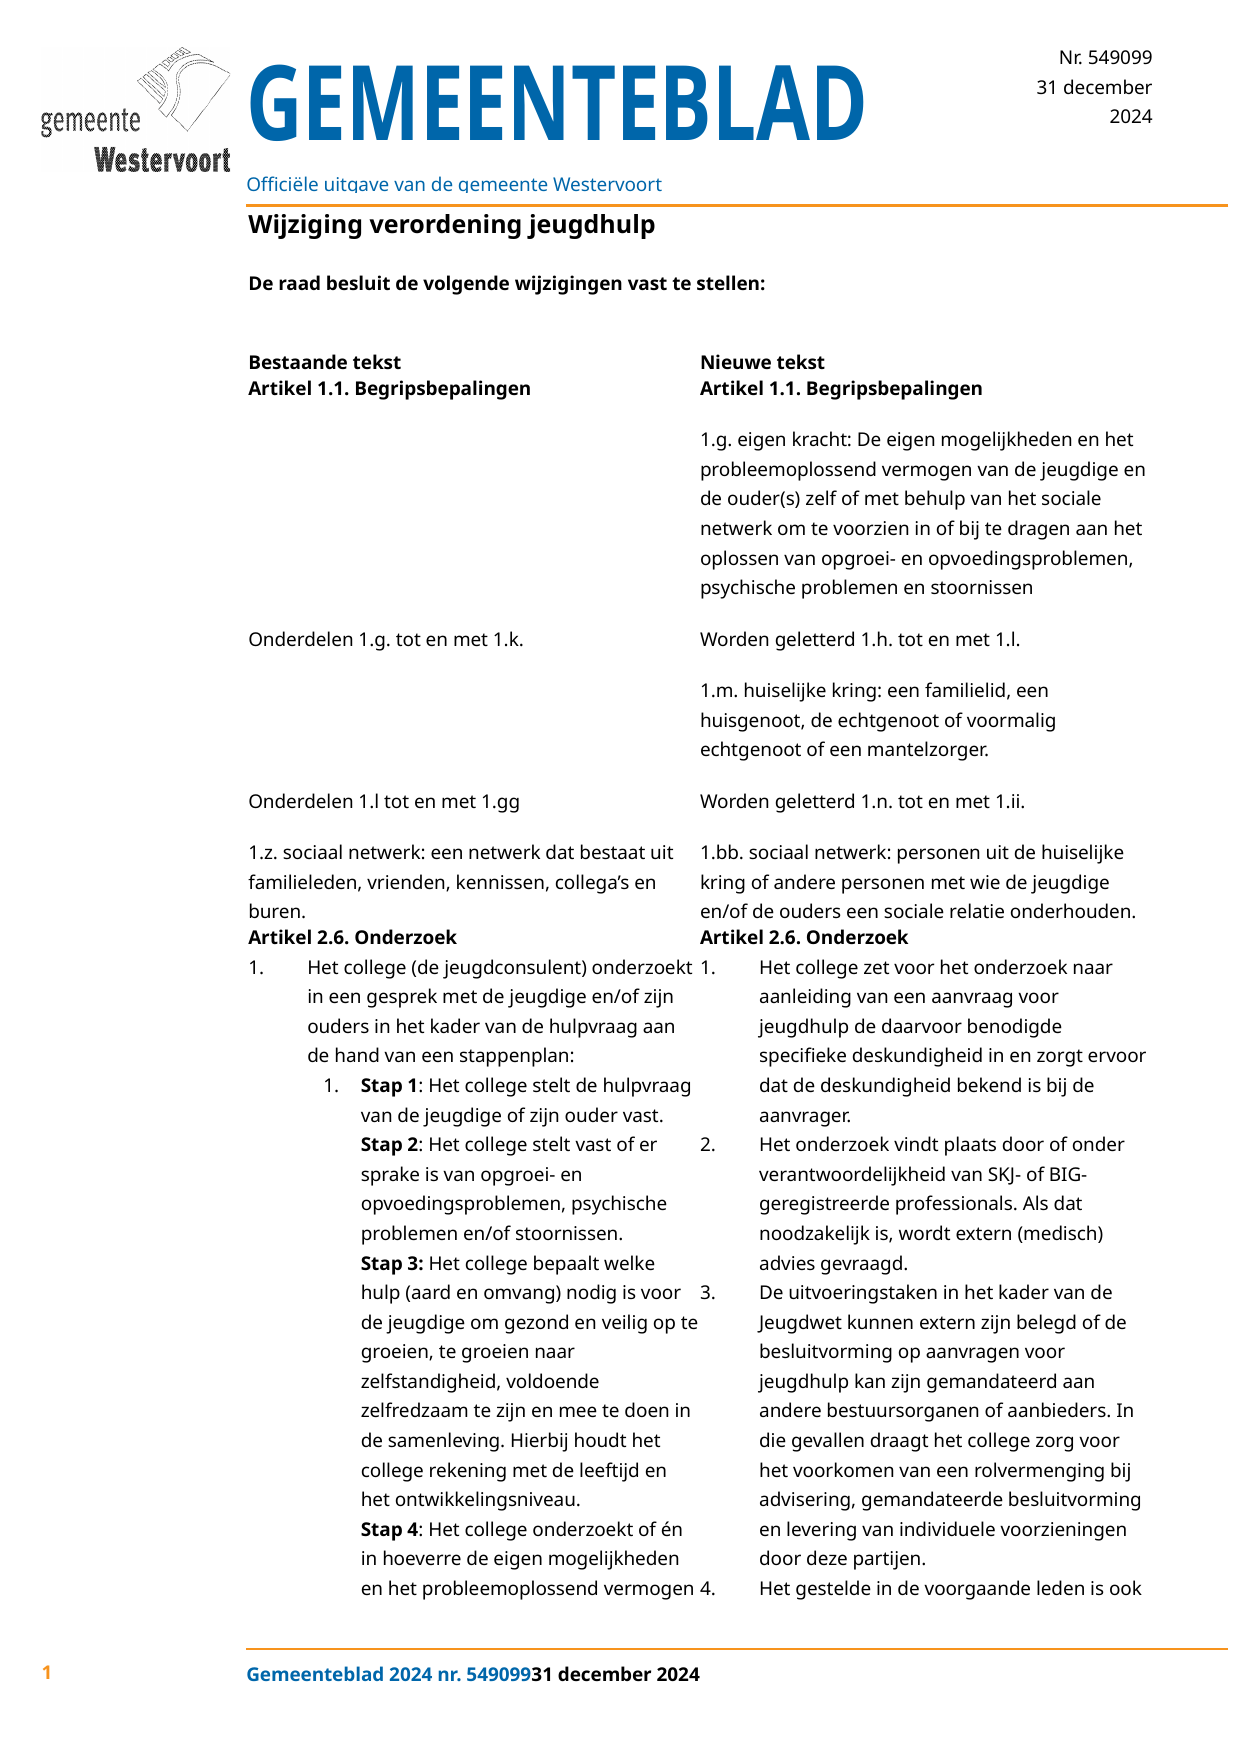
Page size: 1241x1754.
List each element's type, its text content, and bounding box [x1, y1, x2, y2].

table_cell [248, 401, 700, 426]
table_cell [248, 762, 700, 788]
table_cell Onderdelen 1.l tot en met 1.gg [248, 788, 700, 814]
table_cell [700, 401, 1152, 426]
table_cell Artikel 1.1. Begripsbepalingen [700, 375, 1152, 401]
text De raad besluit de volgende wijzigingen vast te stellen: [248, 270, 1152, 296]
table_cell [700, 600, 1152, 626]
table_cell Artikel 1.1. Begripsbepalingen [248, 375, 700, 401]
table_cell 1.g. eigen kracht: De eigen mogelijkheden en het probleemoplossend vermogen van de jeugdige en de ouder(s) zelf of met behulp van het sociale netwerk om te voorzien in of bij te dragen aan het oplossen van opgroei- en opvoedingsproblemen, psychische problemen en stoornissen [700, 426, 1152, 600]
table_cell Onderdelen 1.g. tot en met 1.k. [248, 626, 700, 652]
table_cell [700, 814, 1152, 839]
table_cell 1.z. sociaal netwerk: een netwerk dat bestaat uit familieleden, vrienden, kennissen, collega’s en buren. [248, 839, 700, 924]
table_cell 1.bb. sociaal netwerk: personen uit de huiselijke kring of andere personen met wie de jeugdige en/of de ouders een sociale relatie onderhouden. [700, 839, 1152, 924]
table_header Nieuwe tekst [700, 349, 1152, 375]
table_cell Artikel 2.6. Onderzoek Het college zet voor het onderzoek naar aanleiding van een aanvraag voor jeugdhulp de daarvoor benodigde specifieke deskundigheid in en zorgt ervoor dat de deskundigheid bekend is bij de aanvrager. Het onderzoek vindt plaats door of onder verantwoordelijkheid van SKJ- of BIG-geregistreerde professionals. Als dat noodzakelijk is, wordt extern (medisch) advies gevraagd. De uitvoeringstaken in het kader van de Jeugdwet kunnen extern zijn belegd of de besluitvorming op aanvragen voor jeugdhulp kan zijn gemandateerd aan andere bestuursorganen of aanbieders. In die gevallen draagt het college zorg voor het voorkomen van een rolvermenging bij advisering, gemandateerde besluitvorming en levering van individuele voorzieningen door deze partijen. Het gestelde in de voorgaande leden is ook [700, 924, 1152, 1601]
table_header Bestaande tekst [248, 349, 700, 375]
table_cell [248, 600, 700, 626]
table_cell [248, 814, 700, 839]
table_cell [248, 426, 700, 600]
picture [41, 47, 231, 172]
table_cell [700, 652, 1152, 677]
table_cell [248, 652, 700, 677]
table_cell Worden geletterd 1.h. tot en met 1.l. [700, 626, 1152, 652]
text ‎Wijziging verordening jeugdhulp [248, 207, 1152, 241]
table_cell Worden geletterd 1.n. tot en met 1.ii. [700, 788, 1152, 814]
table_cell [248, 677, 700, 762]
table_cell Artikel 2.6. Onderzoek Het college (de jeugdconsulent) onderzoekt in een gesprek met de jeugdige en/of zijn ouders in het kader van de hulpvraag aan de hand van een stappenplan: Stap 1: Het college stelt de hulpvraag van de jeugdige of zijn ouder vast. Stap 2: Het college stelt vast of er sprake is van opgroei- en opvoedingsproblemen, psychische problemen en/of stoornissen. Stap 3: Het college bepaalt welke hulp (aard en omvang) nodig is voor de jeugdige om gezond en veilig op te groeien, te groeien naar zelfstandigheid, voldoende zelfredzaam te zijn en mee te doen in de samenleving. Hierbij houdt het college rekening met de leeftijd en het ontwikkelingsniveau. Stap 4: Het college onderzoekt of én in hoeverre de eigen mogelijkheden en het probleemoplossend vermogen [248, 924, 700, 1601]
table_cell [700, 762, 1152, 788]
table_cell 1.m. huiselijke kring: een familielid, een huisgenoot, de echtgenoot of voormalig echtgenoot of een mantelzorger. [700, 677, 1152, 762]
